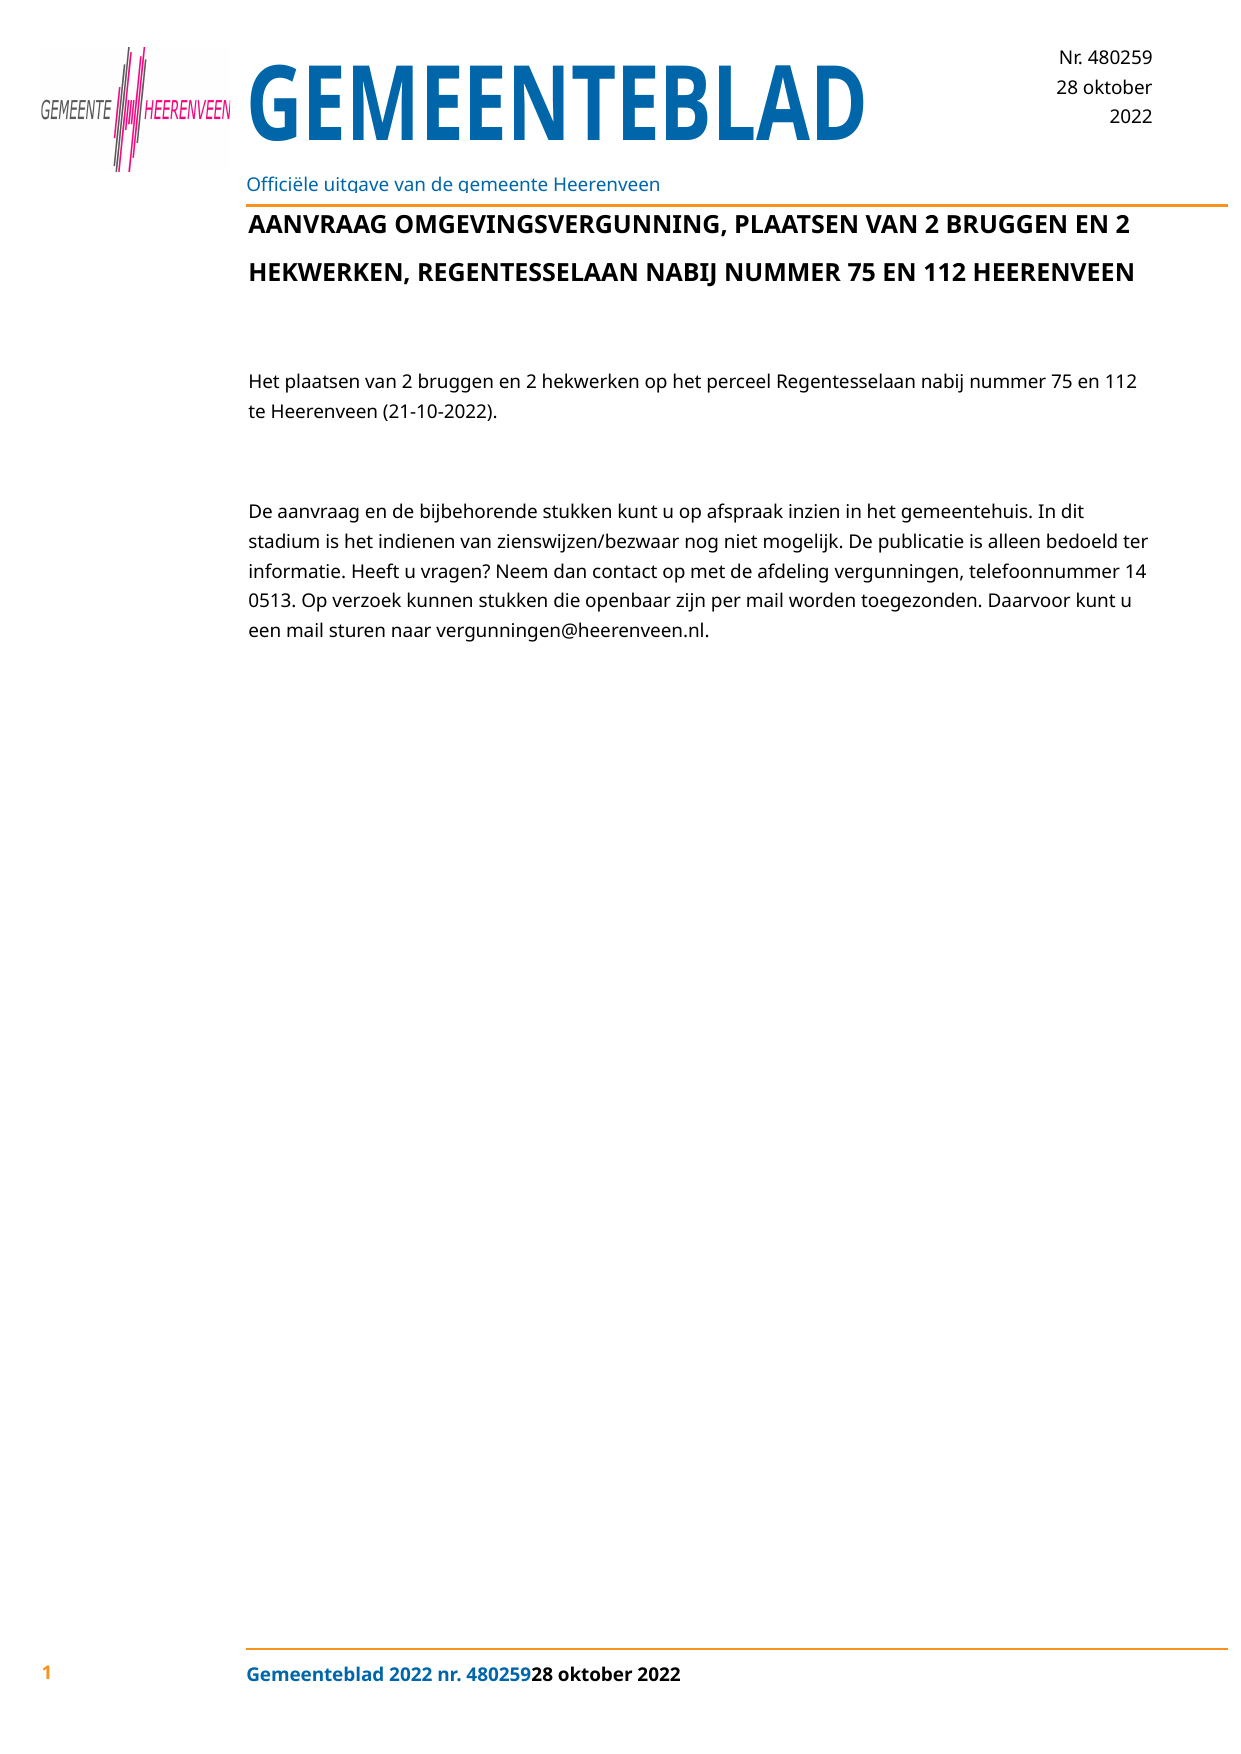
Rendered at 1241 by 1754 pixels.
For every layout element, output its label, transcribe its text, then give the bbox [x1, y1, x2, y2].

text Het plaatsen van 2 bruggen en 2 hekwerken op het perceel Regentesselaan nabij nummer 75 en 112 te Heerenveen (21-10-2022). [248, 368, 1152, 424]
text AANVRAAG OMGEVINGSVERGUNNING, PLAATSEN VAN 2 BRUGGEN EN 2 HEKWERKEN, REGENTESSELAAN NABIJ NUMMER 75 EN 112 HEERENVEEN [248, 207, 1152, 288]
picture [41, 47, 231, 172]
text De aanvraag en de bijbehorende stukken kunt u op afspraak inzien in het gemeentehuis. In dit stadium is het indienen van zienswijzen/bezwaar nog niet mogelijk. De publicatie is alleen bedoeld ter informatie. Heeft u vragen? Neem dan contact op met de afdeling vergunningen, telefoonnummer 14 0513. Op verzoek kunnen stukken die openbaar zijn per mail worden toegezonden. Daarvoor kunt u een mail sturen naar vergunningen@heerenveen.nl. [248, 499, 1152, 643]
